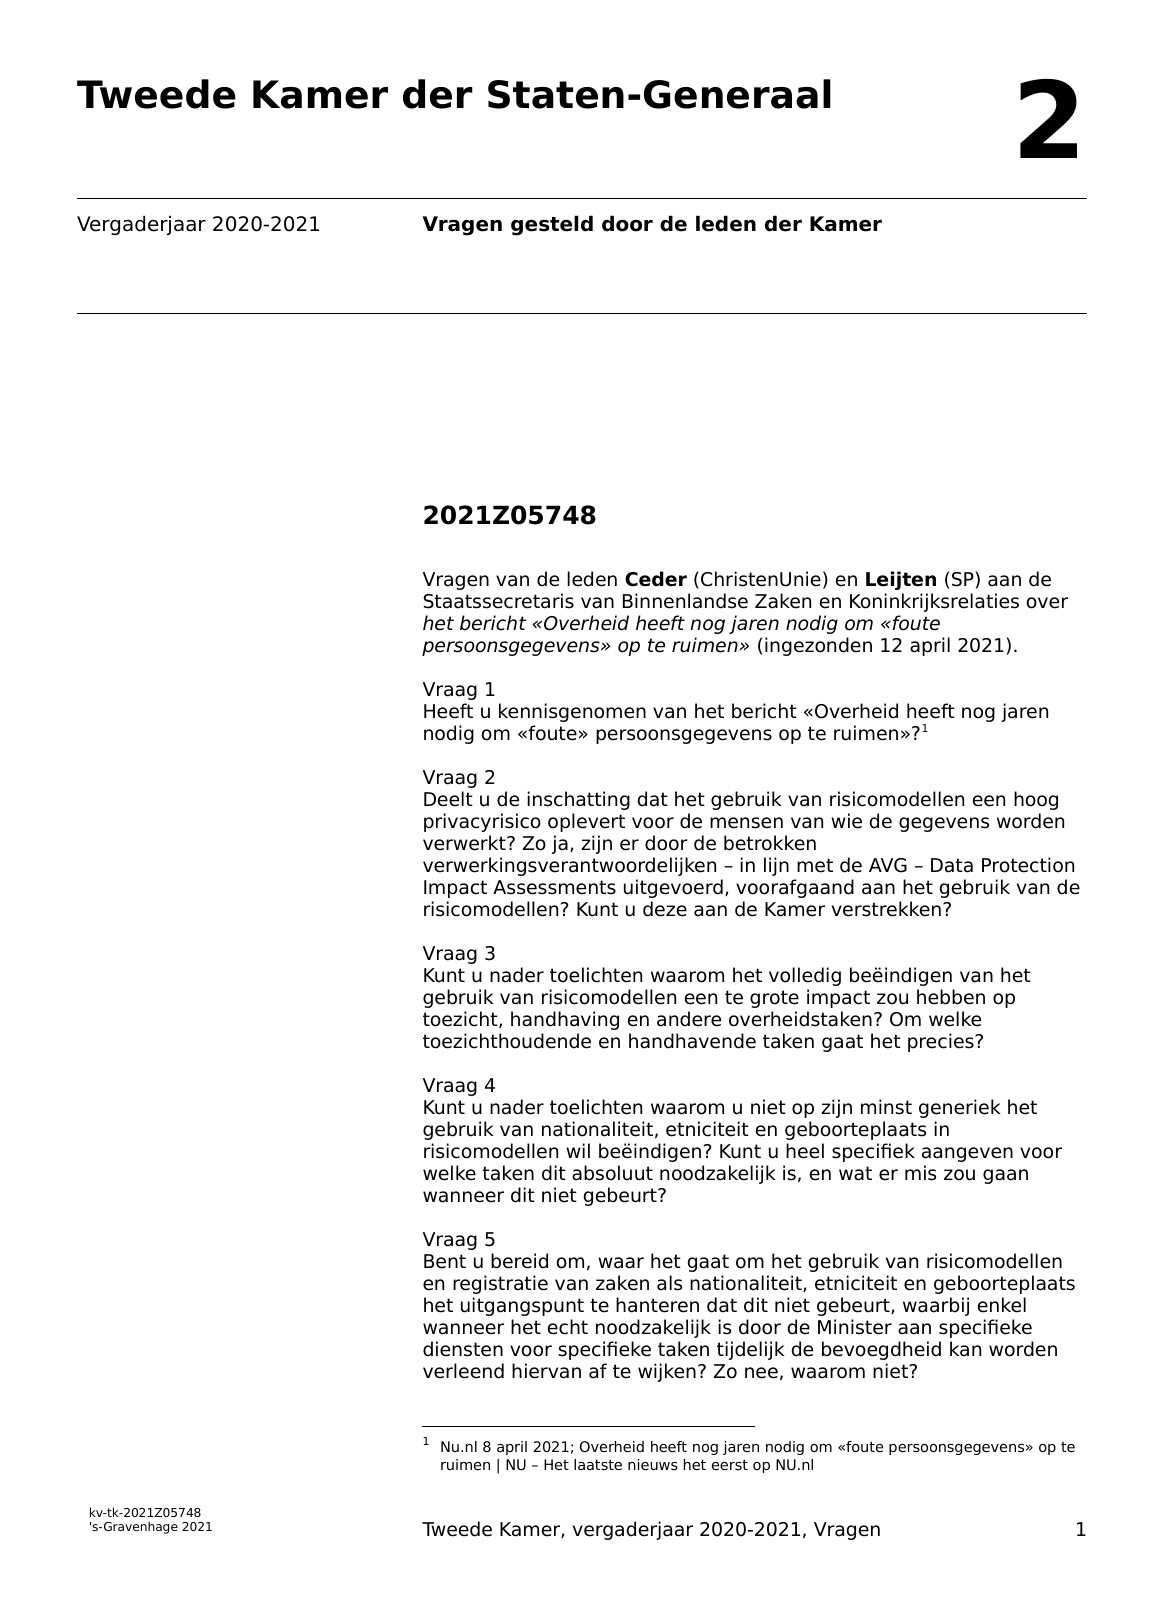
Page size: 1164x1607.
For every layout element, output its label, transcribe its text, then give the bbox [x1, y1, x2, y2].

text Deelt u de inschatting dat het gebruik van risicomodellen een hoog privacyrisico oplevert voor de mensen van wie de gegevens worden verwerkt? Zo ja, zijn er door de betrokken verwerkingsverantwoordelijken – in lijn met de AVG – Data Protection Impact Assessments uitgevoerd, voorafgaand aan het gebruik van de risicomodellen? Kunt u deze aan de Kamer verstrekken? [422, 789, 1087, 921]
text 's-Gravenhage 2021 [88, 1520, 323, 1534]
table_header Tweede Kamer der Staten-Generaal [77, 59, 886, 198]
text Kunt u nader toelichten waarom het volledig beëindigen van het gebruik van risicomodellen een te grote impact zou hebben op toezicht, handhaving en andere overheidstaken? Om welke toezichthoudende en handhavende taken gaat het precies? [422, 965, 1087, 1053]
table_cell Vergaderjaar 2020-2021 [77, 199, 422, 313]
text Kunt u nader toelichten waarom u niet op zijn minst generiek het gebruik van nationaliteit, etniciteit en geboorteplaats in risicomodellen wil beëindigen? Kunt u heel specifiek aangeven voor welke taken dit absoluut noodzakelijk is, en wat er mis zou gaan wanneer dit niet gebeurt? [422, 1097, 1087, 1207]
text Vraag 5 [422, 1229, 1087, 1251]
text kv-tk-2021Z05748 [88, 1506, 323, 1520]
text Vragen van de leden Ceder (ChristenUnie) en Leijten (SP) aan de Staatssecretaris van Binnenlandse Zaken en Koninkrijksrelaties over het bericht «Overheid heeft nog jaren nodig om «foute persoonsgegevens» op te ruimen» (ingezonden 12 april 2021). [422, 569, 1087, 657]
text Vraag 4 [422, 1075, 1087, 1097]
text Bent u bereid om, waar het gaat om het gebruik van risicomodellen en registratie van zaken als nationaliteit, etniciteit en geboorteplaats het uitgangspunt te hanteren dat dit niet gebeurt, waarbij enkel wanneer het echt noodzakelijk is door de Minister aan specifieke diensten voor specifieke taken tijdelijk de bevoegdheid kan worden verleend hiervan af te wijken? Zo nee, waarom niet? [422, 1251, 1087, 1383]
text Nu.nl 8 april 2021; Overheid heeft nog jaren nodig om «foute persoonsgegevens» op te ruimen | NU – Het laatste nieuws het eerst op NU.nl [422, 1435, 1087, 1474]
table_cell Vragen gesteld door de leden der Kamer [422, 199, 1087, 313]
text 2021Z05748 [422, 501, 1087, 531]
text Vraag 2 [422, 767, 1087, 789]
table_header 2 [886, 59, 1087, 198]
text Vraag 1 [422, 679, 1087, 701]
text Heeft u kennisgenomen van het bericht «Overheid heeft nog jaren nodig om «foute» persoonsgegevens op te ruimen»? [422, 701, 1087, 745]
text Vraag 3 [422, 943, 1087, 965]
